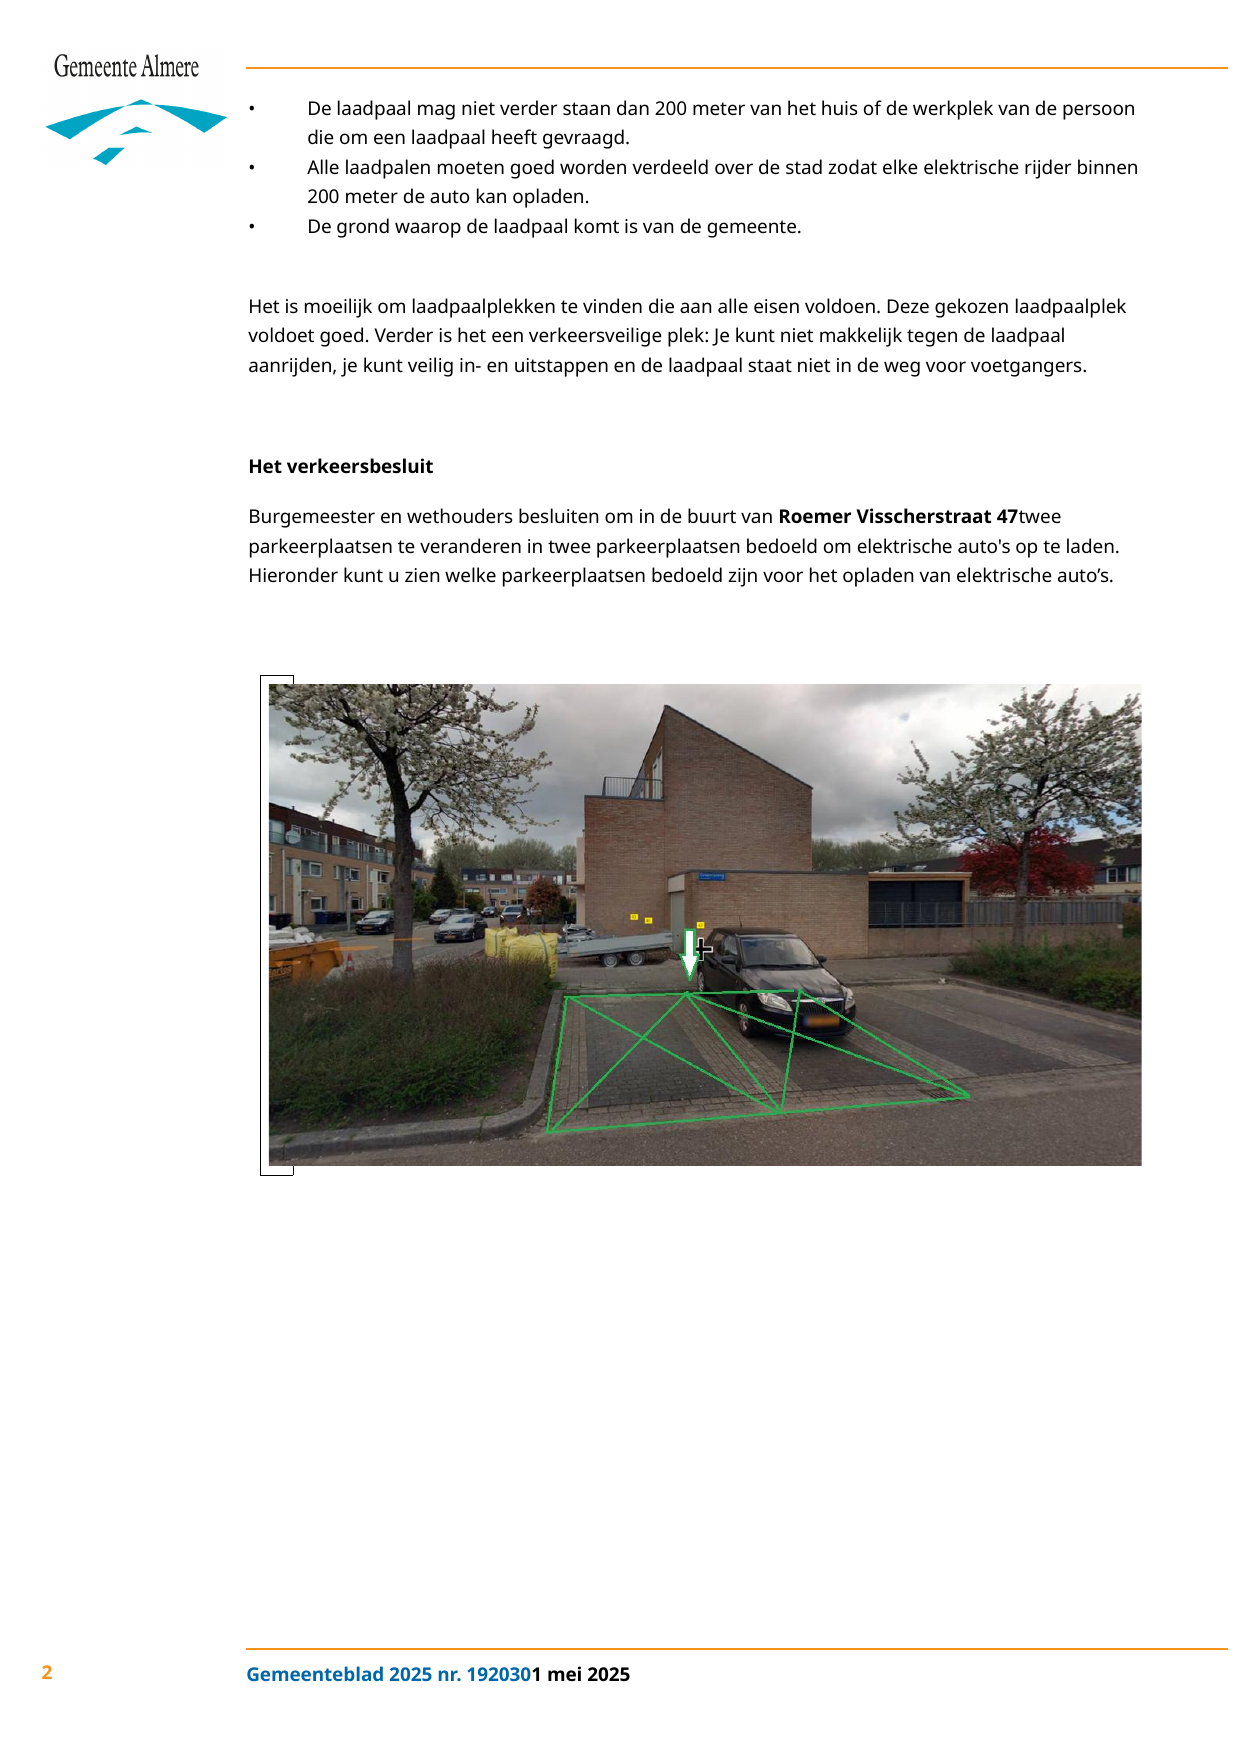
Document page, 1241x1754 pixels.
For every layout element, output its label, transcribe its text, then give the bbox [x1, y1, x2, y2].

picture [268, 684, 1142, 1166]
list Alle laadpalen moeten goed worden verdeeld over de stad zodat elke elektrische rijder binnen 200 meter de auto kan opladen. [248, 154, 1152, 209]
list De grond waarop de laadpaal komt is van de gemeente. [248, 213, 1152, 239]
picture [41, 47, 231, 172]
text Het is moeilijk om laadpaalplekken te vinden die aan alle eisen voldoen. Deze gekozen laadpaalplek voldoet goed. Verder is het een verkeersveilige plek: Je kunt niet makkelijk tegen de laadpaal aanrijden, je kunt veilig in- en uitstappen en de laadpaal staat niet in de weg voor voetgangers. [248, 293, 1152, 378]
list De laadpaal mag niet verder staan dan 200 meter van het huis of de werkplek van de persoon die om een laadpaal heeft gevraagd. [248, 95, 1152, 150]
text Het verkeersbesluit [248, 453, 1152, 479]
text Burgemeester en wethouders besluiten om in de buurt van Roemer Visscherstraat 47twee parkeerplaatsen te veranderen in twee parkeerplaatsen bedoeld om elektrische auto's op te laden. Hieronder kunt u zien welke parkeerplaatsen bedoeld zijn voor het opladen van elektrische auto’s. [248, 503, 1152, 588]
